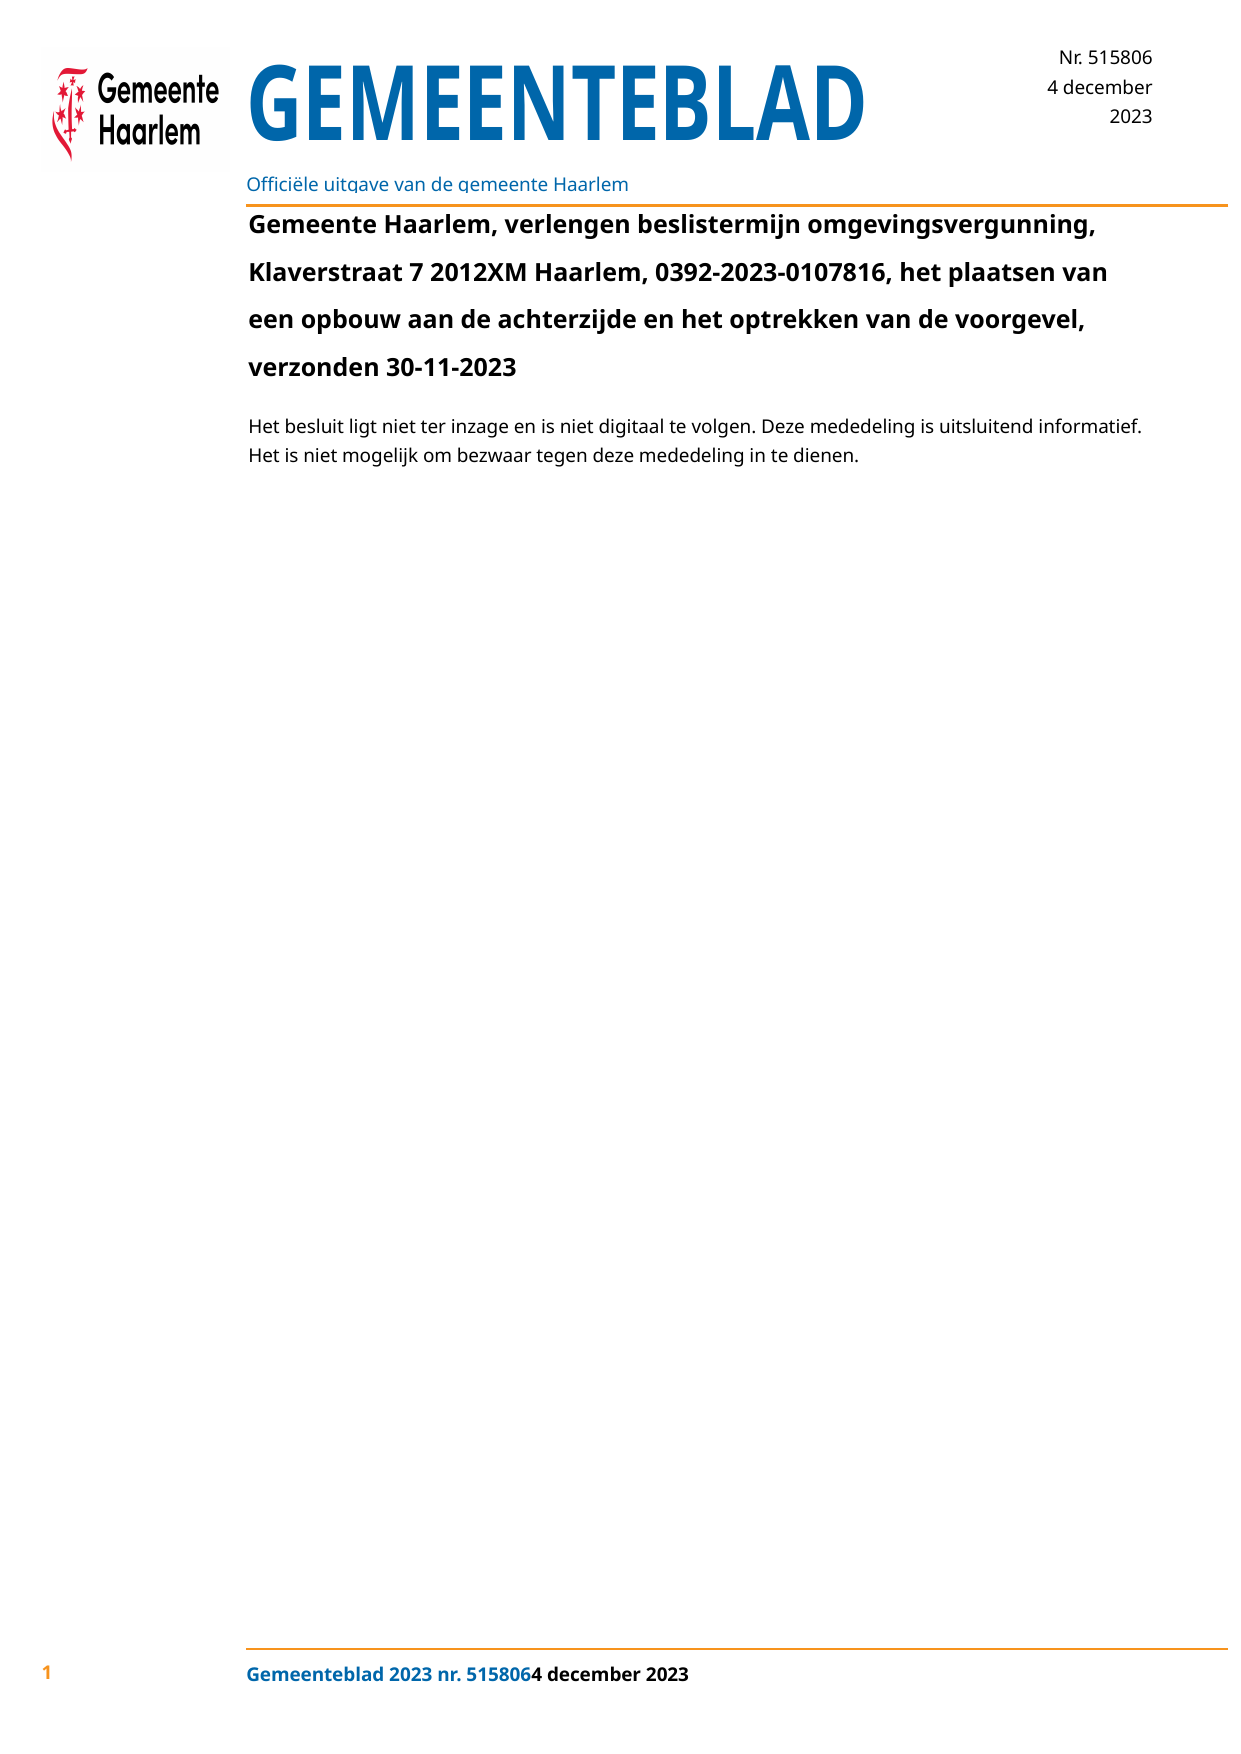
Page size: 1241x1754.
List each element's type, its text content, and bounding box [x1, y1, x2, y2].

picture [41, 47, 231, 172]
text Gemeente Haarlem, verlengen beslistermijn omgevingsvergunning, Klaverstraat 7 2012XM Haarlem, 0392-2023-0107816, het plaatsen van een opbouw aan de achterzijde en het optrekken van de voorgevel, verzonden 30-11-2023 [248, 207, 1152, 384]
text Het besluit ligt niet ter inzage en is niet digitaal te volgen. Deze mededeling is uitsluitend informatief. Het is niet mogelijk om bezwaar tegen deze mededeling in te dienen. [248, 413, 1152, 468]
